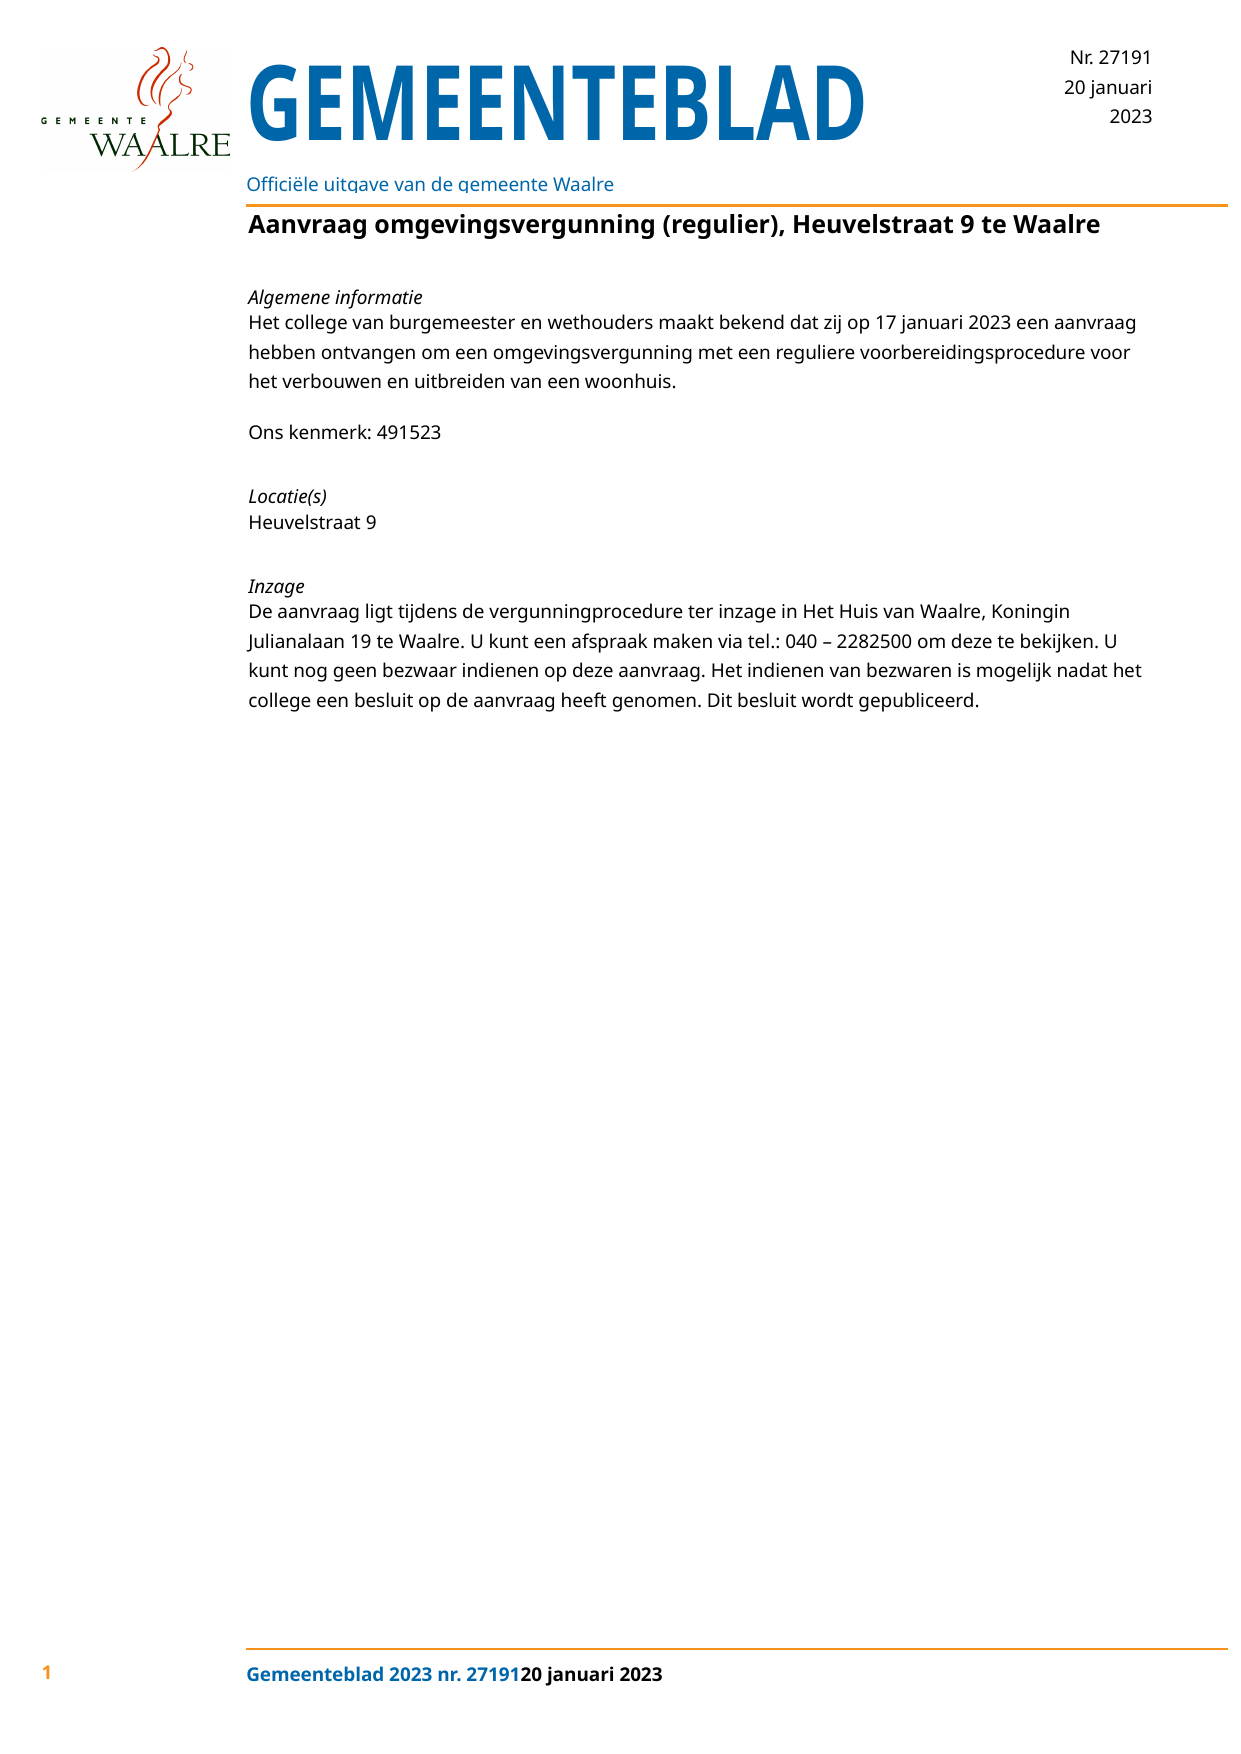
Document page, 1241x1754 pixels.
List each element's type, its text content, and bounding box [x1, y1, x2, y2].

picture [41, 47, 231, 172]
text Locatie(s) [248, 483, 1152, 509]
text Algemene informatie [248, 284, 1152, 309]
text De aanvraag ligt tijdens de vergunningprocedure ter inzage in Het Huis van Waalre, Koningin Julianalaan 19 te Waalre. U kunt een afspraak maken via tel.: 040 – 2282500 om deze te bekijken. U kunt nog geen bezwaar indienen op deze aanvraag. Het indienen van bezwaren is mogelijk nadat het college een besluit op de aanvraag heeft genomen. Dit besluit wordt gepubliceerd. [248, 598, 1152, 713]
text Ons kenmerk: 491523 [248, 419, 1152, 445]
text Heuvelstraat 9 [248, 509, 1152, 534]
text Inzage [248, 573, 1152, 598]
text Aanvraag omgevingsvergunning (regulier), Heuvelstraat 9 te Waalre [248, 207, 1152, 241]
text Het college van burgemeester en wethouders maakt bekend dat zij op 17 januari 2023 een aanvraag hebben ontvangen om een omgevingsvergunning met een reguliere voorbereidingsprocedure voor het verbouwen en uitbreiden van een woonhuis. [248, 309, 1152, 394]
